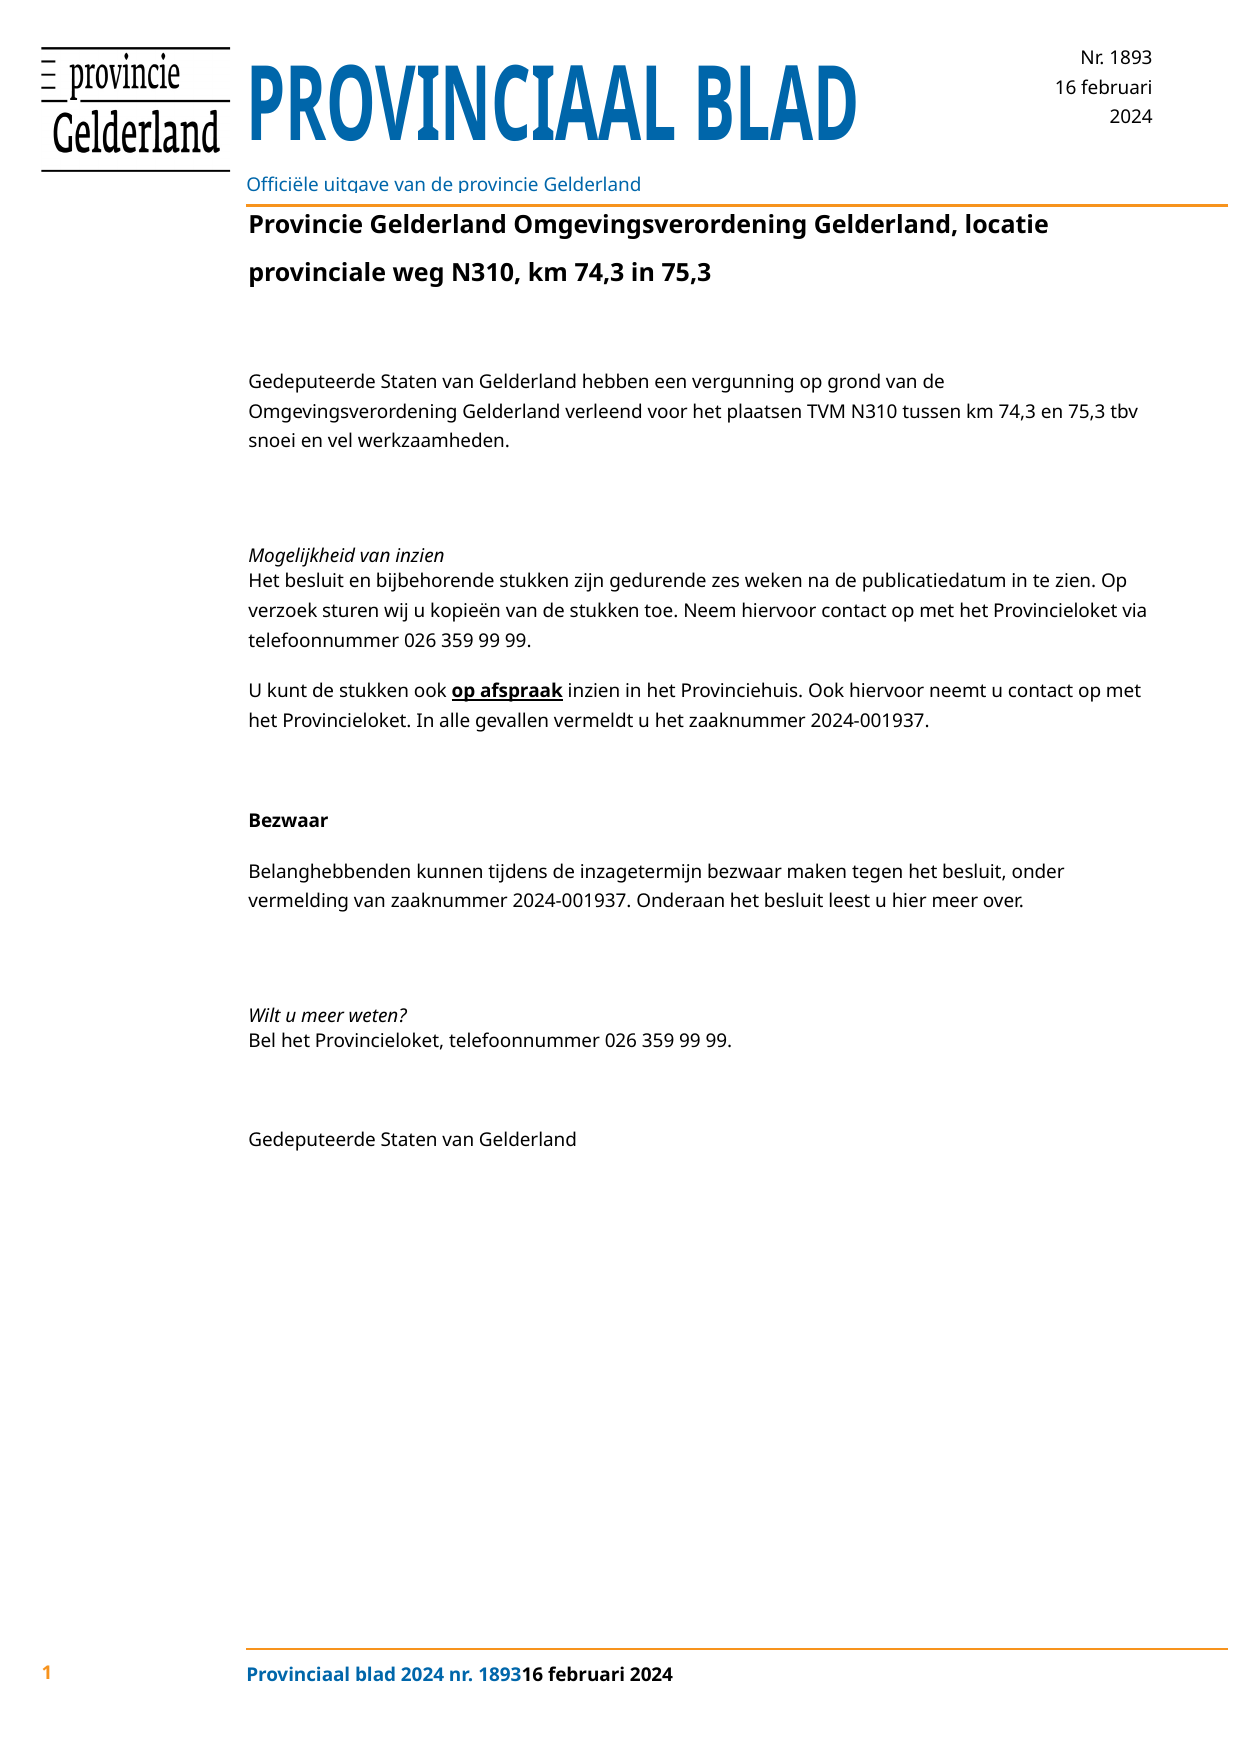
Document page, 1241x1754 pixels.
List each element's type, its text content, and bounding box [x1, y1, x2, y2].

text Bezwaar [248, 808, 1152, 833]
picture [41, 47, 231, 172]
text Het besluit en bijbehorende stukken zijn gedurende zes weken na de publicatiedatum in te zien. Op verzoek sturen wij u kopieën van de stukken toe. Neem hiervoor contact op met het Provincieloket via telefoonnummer 026 359 99 99. [248, 568, 1152, 652]
text Bel het Provincieloket, telefoonnummer 026 359 99 99. [248, 1028, 1152, 1053]
text Provincie Gelderland Omgevingsverordening Gelderland, locatie provinciale weg N310, km 74,3 in 75,3 [248, 207, 1152, 288]
text Gedeputeerde Staten van Gelderland [248, 1126, 1152, 1152]
text Wilt u meer weten? [248, 1002, 1152, 1028]
text U kunt de stukken ook op afspraak inzien in het Provinciehuis. Ook hiervoor neemt u contact op met het Provincieloket. In alle gevallen vermeldt u het zaaknummer 2024-001937. [248, 677, 1152, 732]
text Mogelijkheid van inzien [248, 542, 1152, 568]
text Belanghebbenden kunnen tijdens de inzagetermijn bezwaar maken tegen het besluit, onder vermelding van zaaknummer 2024-001937. Onderaan het besluit leest u hier meer over. [248, 858, 1152, 913]
text Gedeputeerde Staten van Gelderland hebben een vergunning op grond van de Omgevingsverordening Gelderland verleend voor het plaatsen TVM N310 tussen km 74,3 en 75,3 tbv snoei en vel werkzaamheden. [248, 368, 1152, 453]
